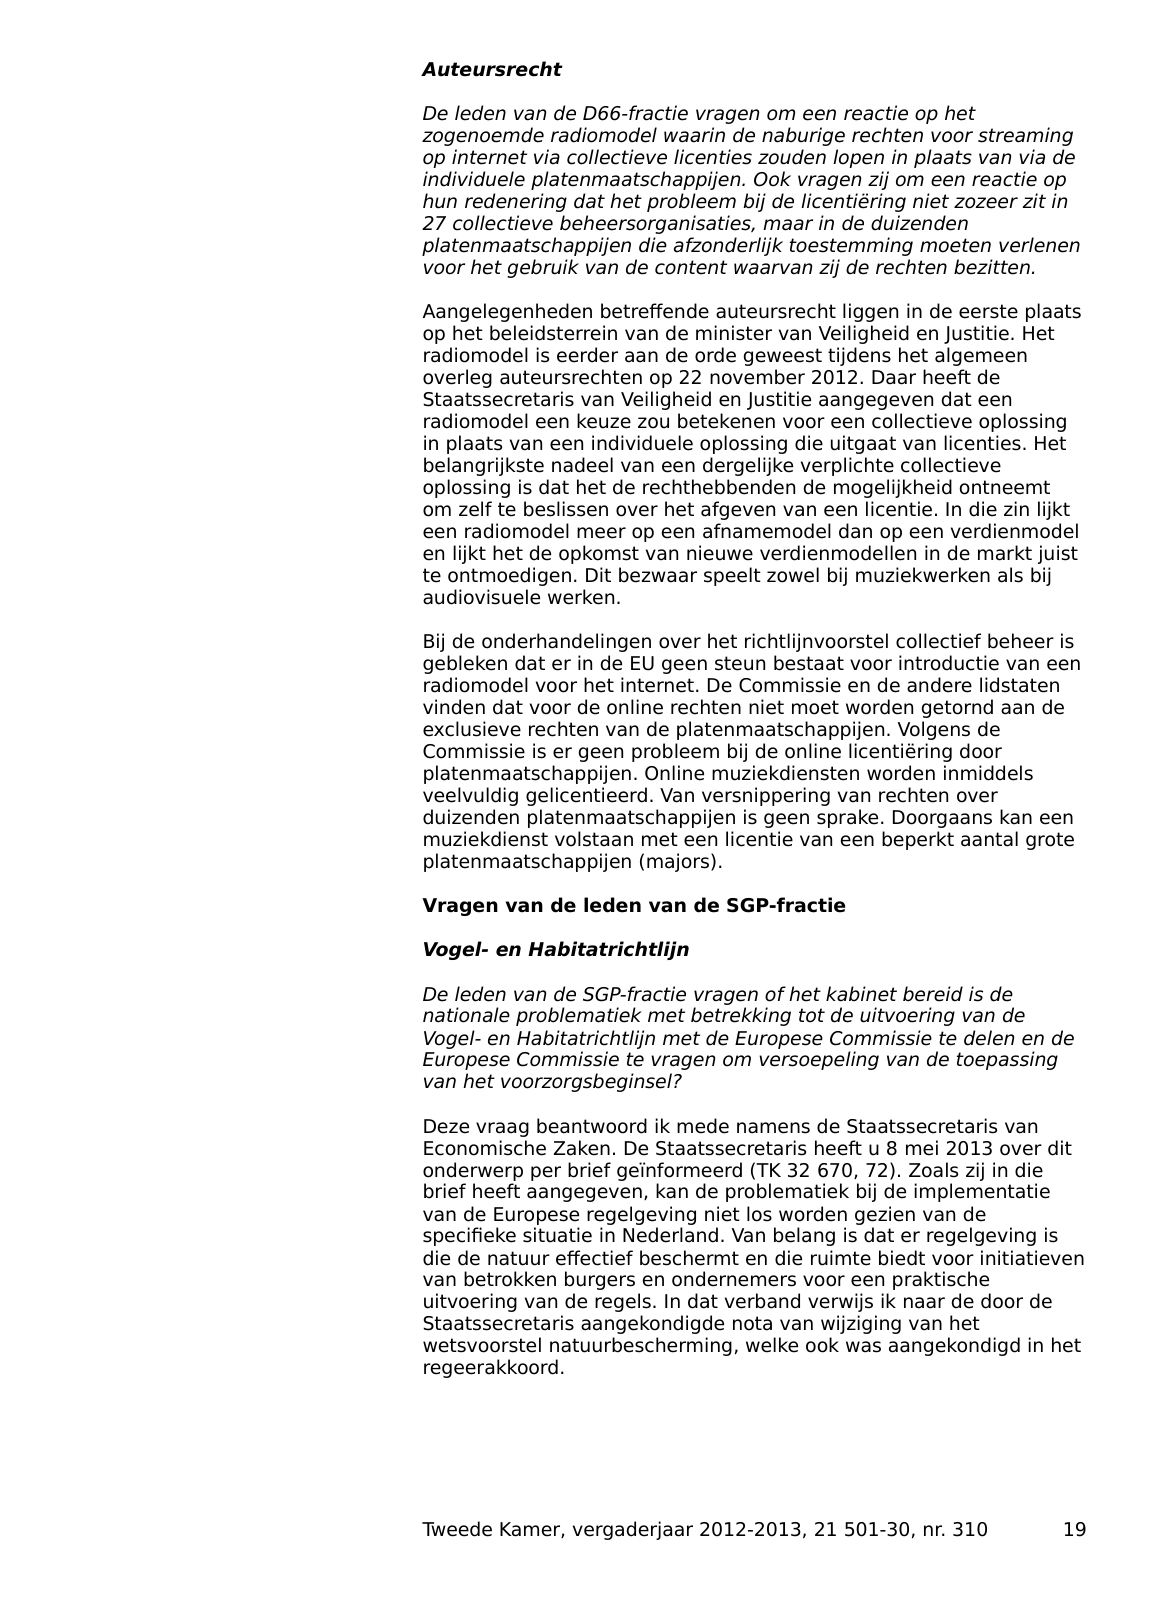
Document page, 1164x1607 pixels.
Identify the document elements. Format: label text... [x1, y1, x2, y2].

subtitle Auteursrecht [422, 59, 1087, 81]
text De leden van de D66-fractie vragen om een reactie op het zogenoemde radiomodel waarin de naburige rechten voor streaming op internet via collectieve licenties zouden lopen in plaats van via de individuele platenmaatschappijen. Ook vragen zij om een reactie op hun redenering dat het probleem bij de licentiëring niet zozeer zit in 27 collectieve beheersorganisaties, maar in de duizenden platenmaatschappijen die afzonderlijk toestemming moeten verlenen voor het gebruik van de content waarvan zij de rechten bezitten. [422, 103, 1087, 279]
text Aangelegenheden betreffende auteursrecht liggen in de eerste plaats op het beleidsterrein van de minister van Veiligheid en Justitie. Het radiomodel is eerder aan de orde geweest tijdens het algemeen overleg auteursrechten op 22 november 2012. Daar heeft de Staatssecretaris van Veiligheid en Justitie aangegeven dat een radiomodel een keuze zou betekenen voor een collectieve oplossing in plaats van een individuele oplossing die uitgaat van licenties. Het belangrijkste nadeel van een dergelijke verplichte collectieve oplossing is dat het de rechthebbenden de mogelijkheid ontneemt om zelf te beslissen over het afgeven van een licentie. In die zin lijkt een radiomodel meer op een afnamemodel dan op een verdienmodel en lijkt het de opkomst van nieuwe verdienmodellen in de markt juist te ontmoedigen. Dit bezwaar speelt zowel bij muziekwerken als bij audiovisuele werken. [422, 301, 1087, 609]
subtitle Vogel- en Habitatrichtlijn [422, 939, 1087, 961]
subtitle Vragen van de leden van de SGP-fractie [422, 895, 1087, 917]
text Deze vraag beantwoord ik mede namens de Staatssecretaris van Economische Zaken. De Staatssecretaris heeft u 8 mei 2013 over dit onderwerp per brief geïnformeerd (TK 32 670, 72). Zoals zij in die brief heeft aangegeven, kan de problematiek bij de implementatie van de Europese regelgeving niet los worden gezien van de specifieke situatie in Nederland. Van belang is dat er regelgeving is die de natuur effectief beschermt en die ruimte biedt voor initiatieven van betrokken burgers en ondernemers voor een praktische uitvoering van de regels. In dat verband verwijs ik naar de door de Staatssecretaris aangekondigde nota van wijziging van het wetsvoorstel natuurbescherming, welke ook was aangekondigd in het regeerakkoord. [422, 1116, 1087, 1379]
text Bij de onderhandelingen over het richtlijnvoorstel collectief beheer is gebleken dat er in de EU geen steun bestaat voor introductie van een radiomodel voor het internet. De Commissie en de andere lidstaten vinden dat voor de online rechten niet moet worden getornd aan de exclusieve rechten van de platenmaatschappijen. Volgens de Commissie is er geen probleem bij de online licentiëring door platenmaatschappijen. Online muziekdiensten worden inmiddels veelvuldig gelicentieerd. Van versnippering van rechten over duizenden platenmaatschappijen is geen sprake. Doorgaans kan een muziekdienst volstaan met een licentie van een beperkt aantal grote platenmaatschappijen (majors). [422, 631, 1087, 873]
text De leden van de SGP-fractie vragen of het kabinet bereid is de nationale problematiek met betrekking tot de uitvoering van de Vogel- en Habitatrichtlijn met de Europese Commissie te delen en de Europese Commissie te vragen om versoepeling van de toepassing van het voorzorgsbeginsel? [422, 983, 1087, 1093]
